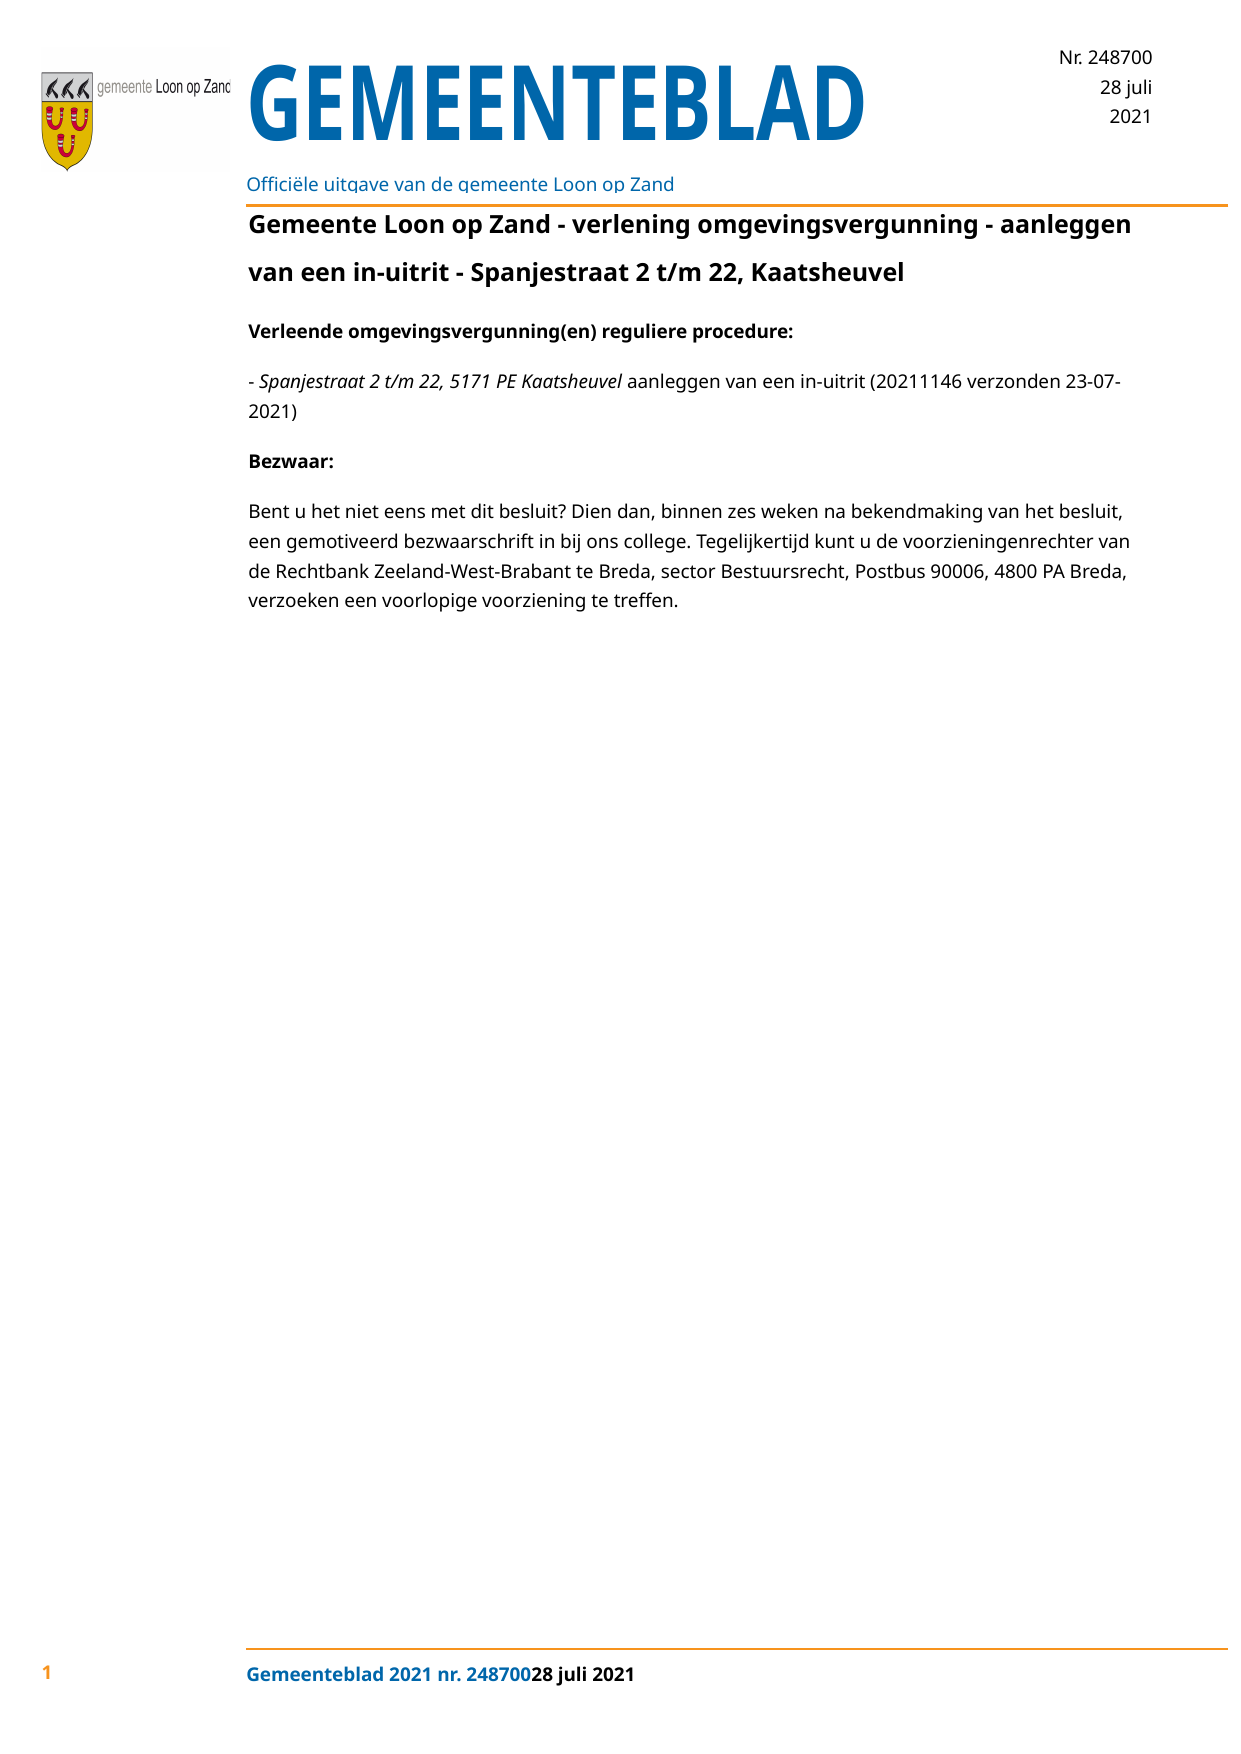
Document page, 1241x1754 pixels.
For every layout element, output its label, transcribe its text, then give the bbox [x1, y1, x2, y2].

text Bezwaar: [248, 448, 1152, 474]
picture [41, 47, 231, 172]
text Bent u het niet eens met dit besluit? Dien dan, binnen zes weken na bekendmaking van het besluit, een gemotiveerd bezwaarschrift in bij ons college. Tegelijkertijd kunt u de voorzieningenrechter van de Rechtbank Zeeland-West-Brabant te Breda, sector Bestuursrecht, Postbus 90006, 4800 PA Breda, verzoeken een voorlopige voorziening te treffen. [248, 499, 1152, 613]
text Gemeente Loon op Zand - verlening omgevingsvergunning - aanleggen van een in-uitrit - Spanjestraat 2 t/m 22, Kaatsheuvel [248, 207, 1152, 288]
text Verleende omgevingsvergunning(en) reguliere procedure: [248, 318, 1152, 344]
text - Spanjestraat 2 t/m 22, 5171 PE Kaatsheuvel aanleggen van een in-uitrit (20211146 verzonden 23-07-2021) [248, 368, 1152, 424]
